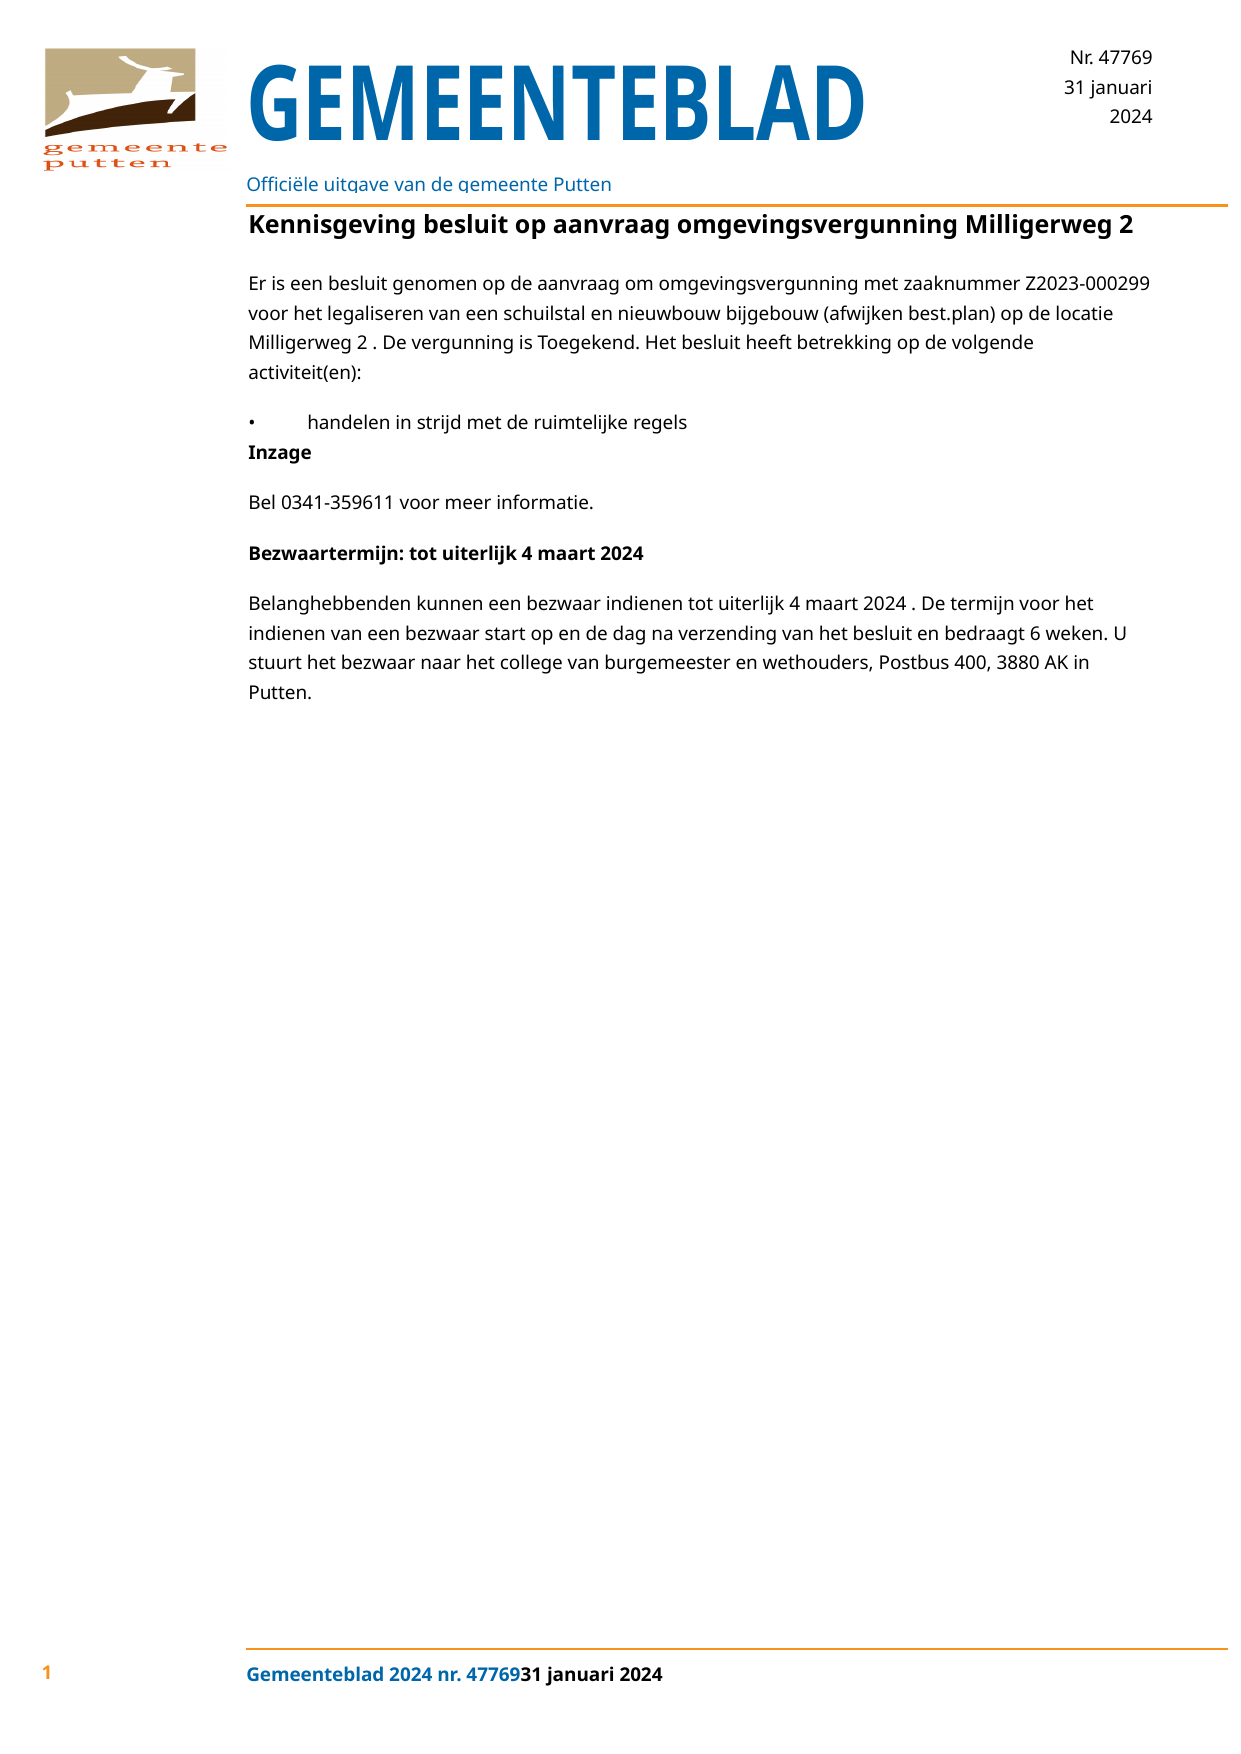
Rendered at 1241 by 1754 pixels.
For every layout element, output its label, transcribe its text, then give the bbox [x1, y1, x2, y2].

text Kennisgeving besluit op aanvraag omgevingsvergunning Milligerweg 2 [248, 207, 1152, 241]
text Inzage [248, 439, 1152, 465]
text Bezwaartermijn: tot uiterlijk 4 maart 2024 [248, 540, 1152, 566]
text Belanghebbenden kunnen een bezwaar indienen tot uiterlijk 4 maart 2024 . De termijn voor het indienen van een bezwaar start op en de dag na verzending van het besluit en bedraagt 6 weken. U stuurt het bezwaar naar het college van burgemeester en wethouders, Postbus 400, 3880 AK in Putten. [248, 590, 1152, 705]
text Er is een besluit genomen op de aanvraag om omgevingsvergunning met zaaknummer Z2023-000299 voor het legaliseren van een schuilstal en nieuwbouw bijgebouw (afwijken best.plan) op de locatie Milligerweg 2 . De vergunning is Toegekend. Het besluit heeft betrekking op de volgende activiteit(en): [248, 270, 1152, 385]
picture [41, 47, 231, 172]
list handelen in strijd met de ruimtelijke regels [248, 409, 1152, 435]
text Bel 0341-359611 voor meer informatie. [248, 489, 1152, 515]
